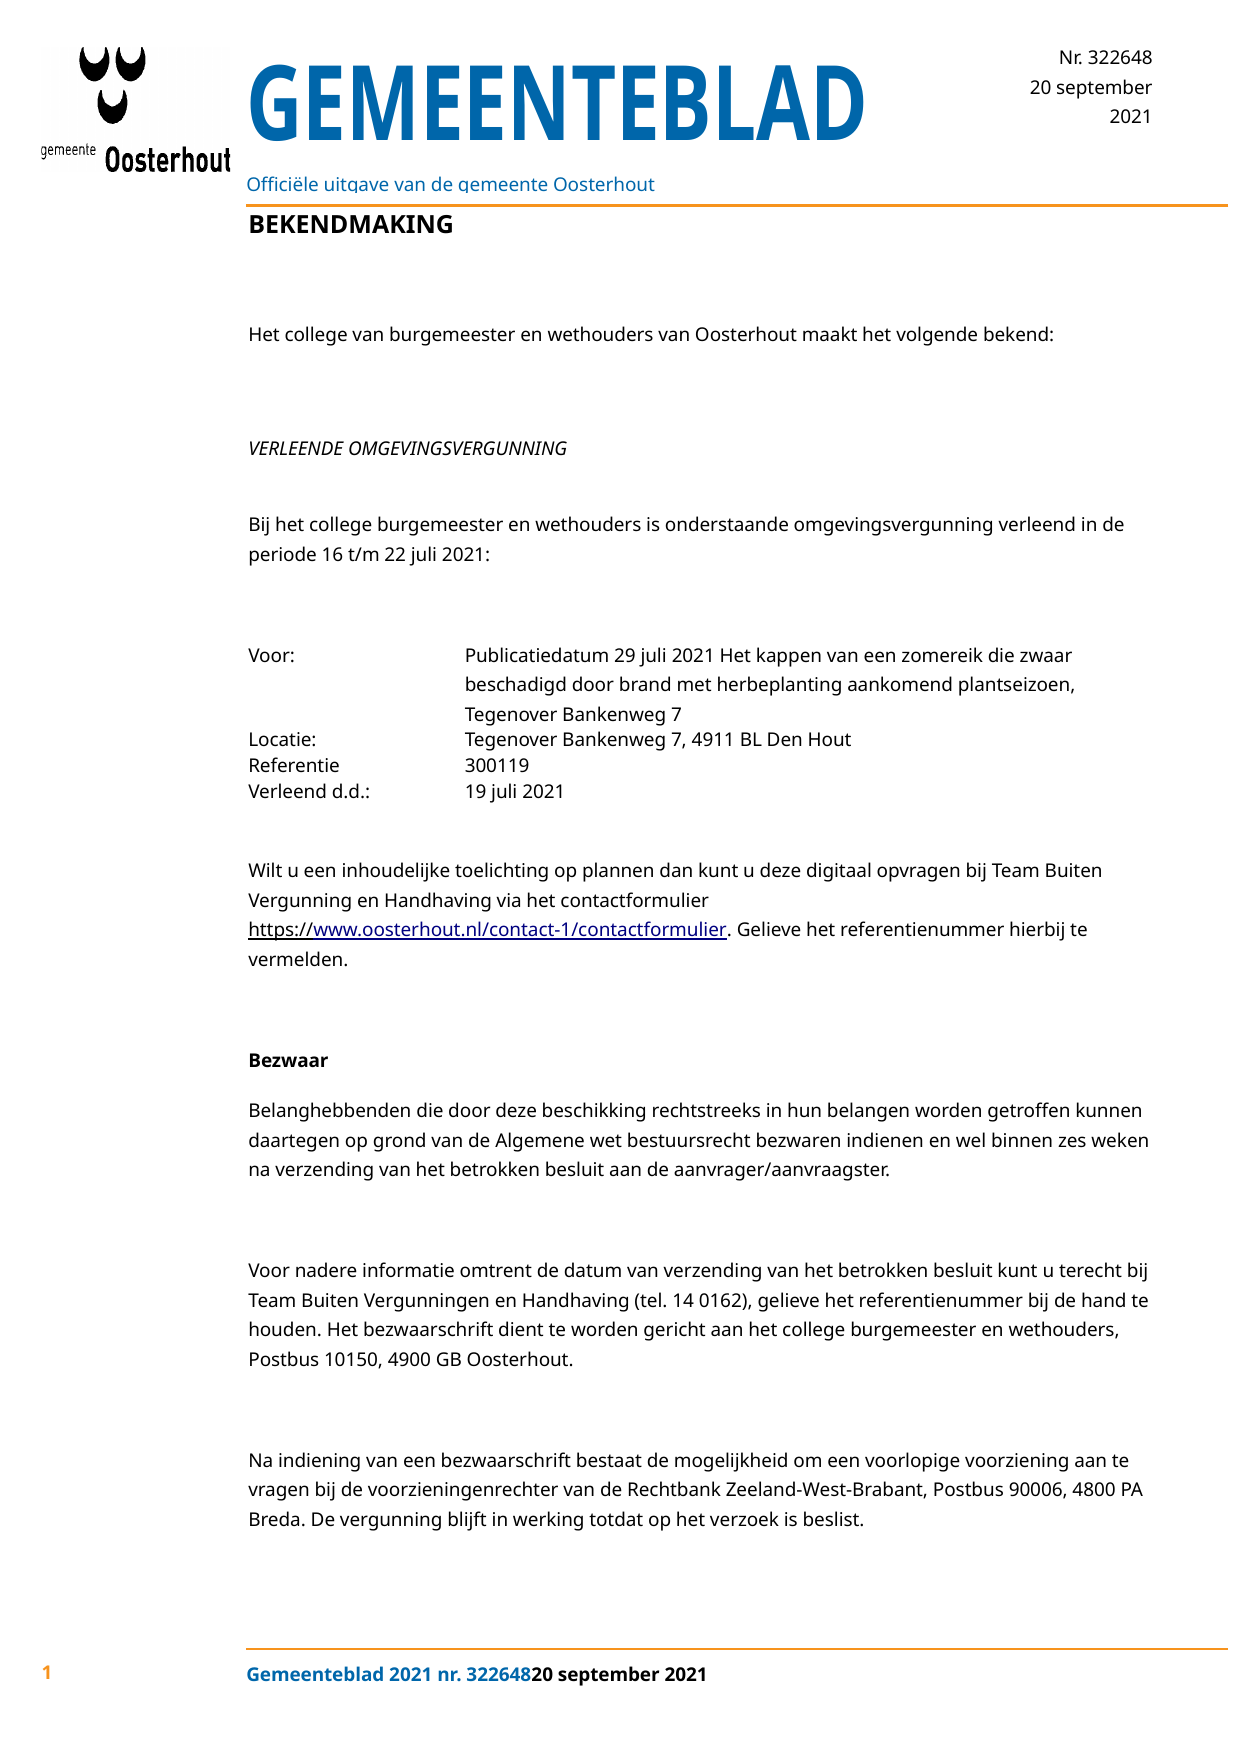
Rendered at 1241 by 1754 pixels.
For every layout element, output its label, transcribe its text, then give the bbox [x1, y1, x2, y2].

table_cell Locatie: [248, 727, 464, 752]
table_cell 19 juli 2021 [465, 778, 1152, 804]
table_header Voor: [248, 642, 464, 727]
table_header Publicatiedatum 29 juli 2021 Het kappen van een zomereik die zwaar beschadigd door brand met herbeplanting aankomend plantseizoen, Tegenover Bankenweg 7 [465, 642, 1152, 727]
text Het college van burgemeester en wethouders van Oosterhout maakt het volgende bekend: [248, 321, 1152, 346]
text Voor nadere informatie omtrent de datum van verzending van het betrokken besluit kunt u terecht bij Team Buiten Vergunningen en Handhaving (tel. 14 0162), gelieve het referentienummer bij de hand te houden. Het bezwaarschrift dient te worden gericht aan het college burgemeester en wethouders, Postbus 10150, 4900 GB Oosterhout. [248, 1257, 1152, 1372]
table_cell Tegenover Bankenweg 7, 4911 BL Den Hout [465, 727, 1152, 752]
text Bezwaar [248, 1047, 1152, 1073]
text Na indiening van een bezwaarschrift bestaat de mogelijkheid om een voorlopige voorziening aan te vragen bij de voorzieningenrechter van de Rechtbank Zeeland-West-Brabant, Postbus 90006, 4800 PA Breda. De vergunning blijft in werking totdat op het verzoek is beslist. [248, 1447, 1152, 1532]
text Bij het college burgemeester en wethouders is onderstaande omgevingsvergunning verleend in de periode 16 t/m 22 juli 2021: [248, 511, 1152, 567]
text Wilt u een inhoudelijke toelichting op plannen dan kunt u deze digitaal opvragen bij Team Buiten Vergunning en Handhaving via het contactformulier https://www.oosterhout.nl/contact-1/contactformulier. Gelieve het referentienummer hierbij te vermelden. [248, 857, 1152, 972]
table_cell 300119 [465, 753, 1152, 778]
picture [41, 47, 231, 172]
table_cell Verleend d.d.: [248, 778, 464, 804]
table_cell Referentie [248, 753, 464, 778]
text Belanghebbenden die door deze beschikking rechtstreeks in hun belangen worden getroffen kunnen daartegen op grond van de Algemene wet bestuursrecht bezwaren indienen en wel binnen zes weken na verzending van het betrokken besluit aan de aanvrager/aanvraagster. [248, 1097, 1152, 1182]
text BEKENDMAKING [248, 207, 1152, 241]
text VERLEENDE OMGEVINGSVERGUNNING [248, 435, 1152, 461]
